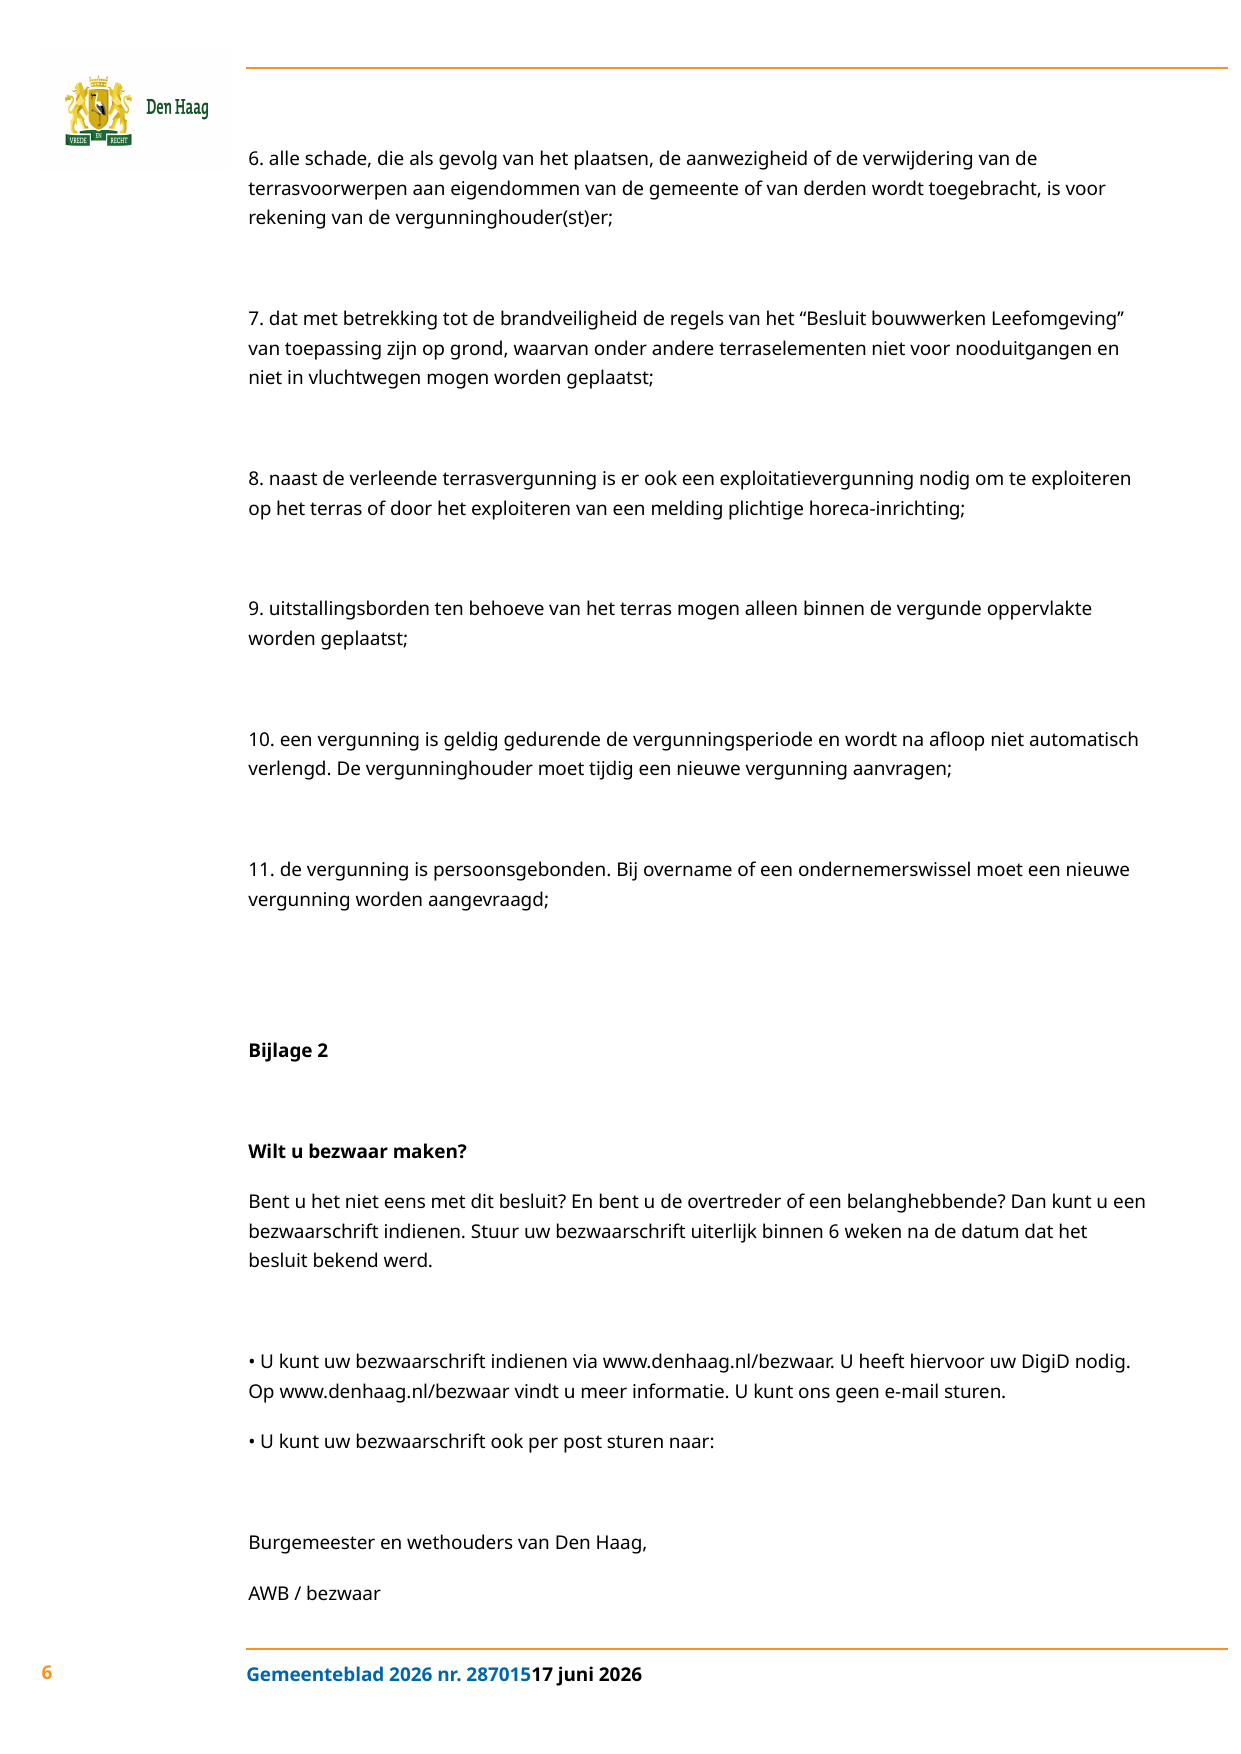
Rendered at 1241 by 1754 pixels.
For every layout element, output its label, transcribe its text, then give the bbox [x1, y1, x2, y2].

text Burgemeester en wethouders van Den Haag, [248, 1529, 1152, 1555]
text • U kunt uw bezwaarschrift ook per post sturen naar: [248, 1428, 1152, 1454]
text • U kunt uw bezwaarschrift indienen via www.denhaag.nl/bezwaar. U heeft hiervoor uw DigiD nodig. Op www.denhaag.nl/bezwaar vindt u meer informatie. U kunt ons geen e-mail sturen. [248, 1348, 1152, 1404]
text Wilt u bezwaar maken? [248, 1138, 1152, 1164]
text 8. naast de verleende terrasvergunning is er ook een exploitatievergunning nodig om te exploiteren op het terras of door het exploiteren van een melding plichtige horeca-inrichting; [248, 465, 1152, 521]
text Bent u het niet eens met dit besluit? En bent u de overtreder of een belanghebbende? Dan kunt u een bezwaarschrift indienen. Stuur uw bezwaarschrift uiterlijk binnen 6 weken na de datum dat het besluit bekend werd. [248, 1188, 1152, 1273]
text 7. dat met betrekking tot de brandveiligheid de regels van het “Besluit bouwwerken Leefomgeving’’ van toepassing zijn op grond, waarvan onder andere terraselementen niet voor nooduitgangen en niet in vluchtwegen mogen worden geplaatst; [248, 305, 1152, 390]
text 9. uitstallingsborden ten behoeve van het terras mogen alleen binnen de vergunde oppervlakte worden geplaatst; [248, 596, 1152, 651]
text Bijlage 2 [248, 1037, 1152, 1063]
text AWB / bezwaar [248, 1580, 1152, 1606]
text 6. alle schade, die als gevolg van het plaatsen, de aanwezigheid of de verwijdering van de terrasvoorwerpen aan eigendommen van de gemeente of van derden wordt toegebracht, is voor rekening van de vergunninghouder(st)er; [248, 145, 1152, 230]
text 11. de vergunning is persoonsgebonden. Bij overname of een ondernemerswissel moet een nieuwe vergunning worden aangevraagd; [248, 856, 1152, 912]
picture [41, 47, 231, 172]
text 10. een vergunning is geldig gedurende de vergunningsperiode en wordt na afloop niet automatisch verlengd. De vergunninghouder moet tijdig een nieuwe vergunning aanvragen; [248, 726, 1152, 781]
